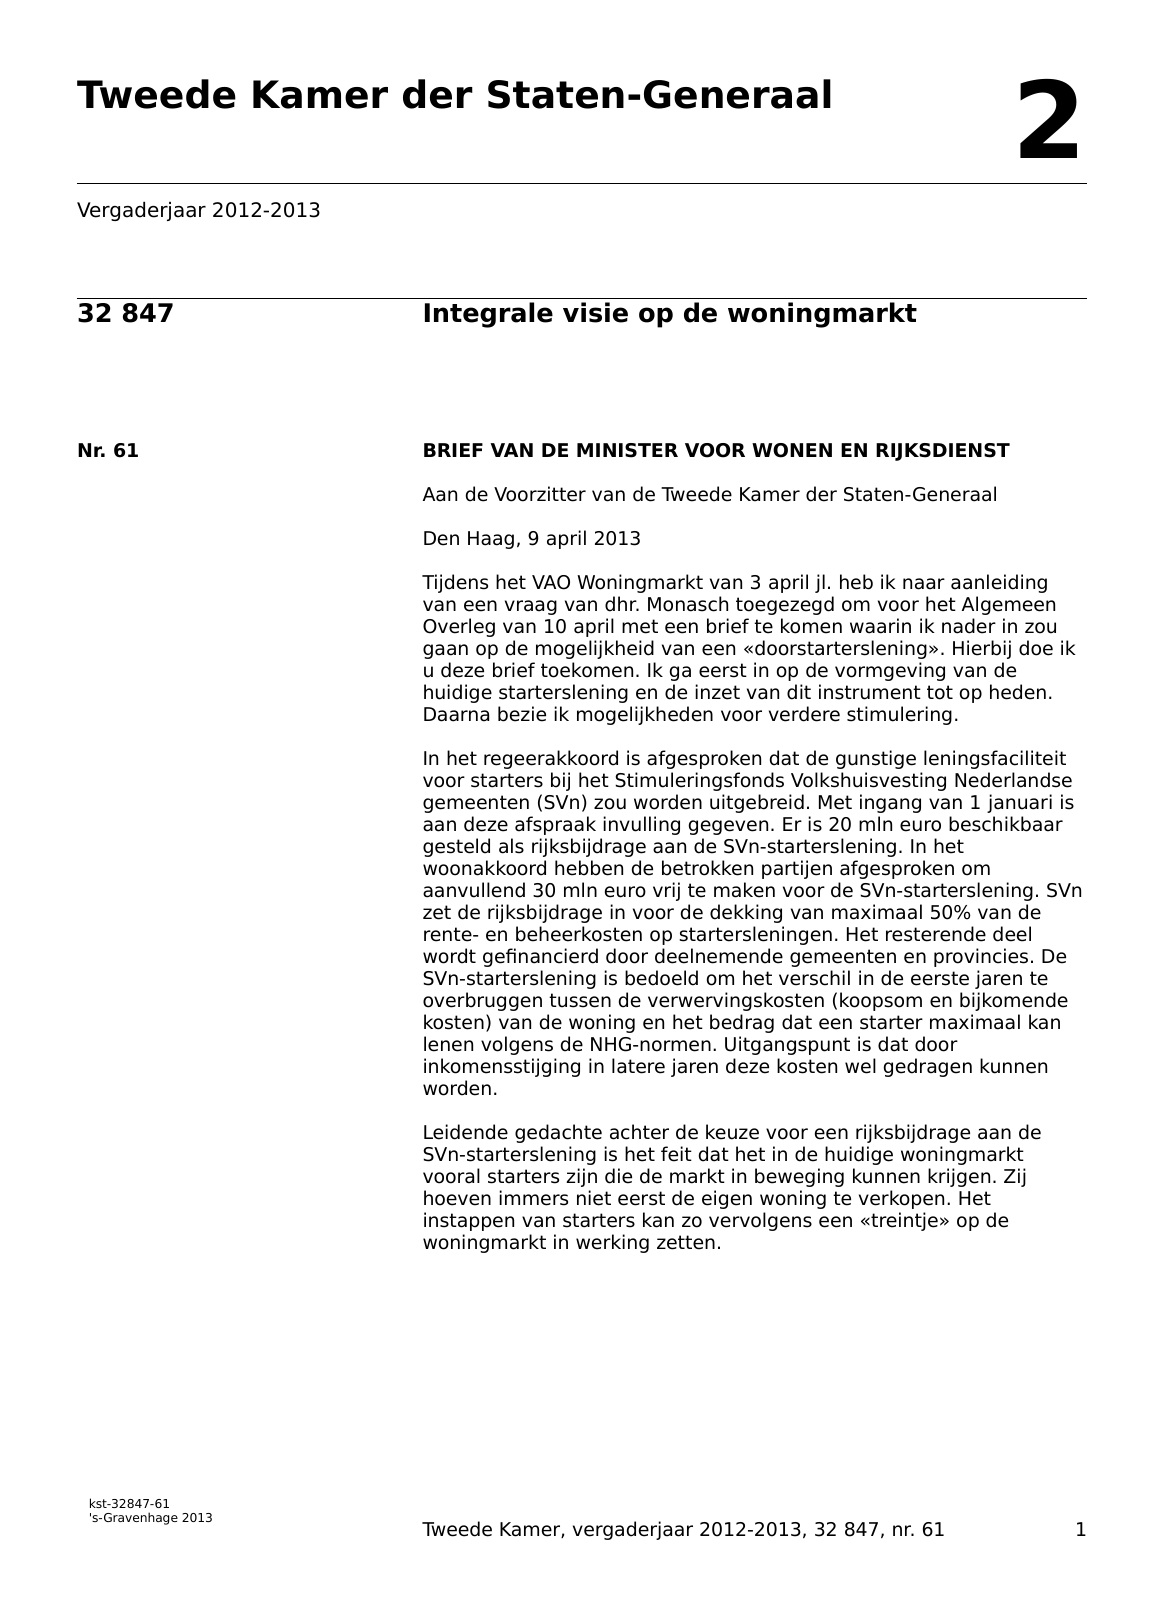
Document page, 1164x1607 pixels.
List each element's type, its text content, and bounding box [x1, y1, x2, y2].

text kst-32847-61 [88, 1497, 323, 1511]
subtitle Nr. 61 BRIEF VAN DE MINISTER VOOR WONEN EN RIJKSDIENST [77, 440, 1087, 462]
text Leidende gedachte achter de keuze voor een rijksbijdrage aan de SVn-starterslening is het feit dat het in de huidige woningmarkt vooral starters zijn die de markt in beweging kunnen krijgen. Zij hoeven immers niet eerst de eigen woning te verkopen. Het instappen van starters kan zo vervolgens een «treintje» op de woningmarkt in werking zetten. [422, 1122, 1087, 1254]
text 's-Gravenhage 2013 [88, 1511, 323, 1525]
table_header 2 [886, 59, 1087, 183]
table_header Tweede Kamer der Staten-Generaal [77, 59, 886, 183]
text Tijdens het VAO Woningmarkt van 3 april jl. heb ik naar aanleiding van een vraag van dhr. Monasch toegezegd om voor het Algemeen Overleg van 10 april met een brief te komen waarin ik nader in zou gaan op de mogelijkheid van een «doorstarterslening». Hierbij doe ik u deze brief toekomen. Ik ga eerst in op de vormgeving van de huidige starterslening en de inzet van dit instrument tot op heden. Daarna bezie ik mogelijkheden voor verdere stimulering. [422, 572, 1087, 726]
subtitle 32 847 Integrale visie op de woningmarkt [77, 299, 1087, 329]
table_cell Vergaderjaar 2012-2013 [77, 184, 1087, 298]
text In het regeerakkoord is afgesproken dat de gunstige leningsfaciliteit voor starters bij het Stimuleringsfonds Volkshuisvesting Nederlandse gemeenten (SVn) zou worden uitgebreid. Met ingang van 1 januari is aan deze afspraak invulling gegeven. Er is 20 mln euro beschikbaar gesteld als rijksbijdrage aan de SVn-starterslening. In het woonakkoord hebben de betrokken partijen afgesproken om aanvullend 30 mln euro vrij te maken voor de SVn-starterslening. SVn zet de rijksbijdrage in voor de dekking van maximaal 50% van de rente- en beheerkosten op startersleningen. Het resterende deel wordt gefinancierd door deelnemende gemeenten en provincies. De SVn-starterslening is bedoeld om het verschil in de eerste jaren te overbruggen tussen de verwervingskosten (koopsom en bijkomende kosten) van de woning en het bedrag dat een starter maximaal kan lenen volgens de NHG-normen. Uitgangspunt is dat door inkomensstijging in latere jaren deze kosten wel gedragen kunnen worden. [422, 748, 1087, 1100]
text Den Haag, 9 april 2013 [422, 528, 1087, 550]
text Aan de Voorzitter van de Tweede Kamer der Staten-Generaal [422, 484, 1087, 506]
